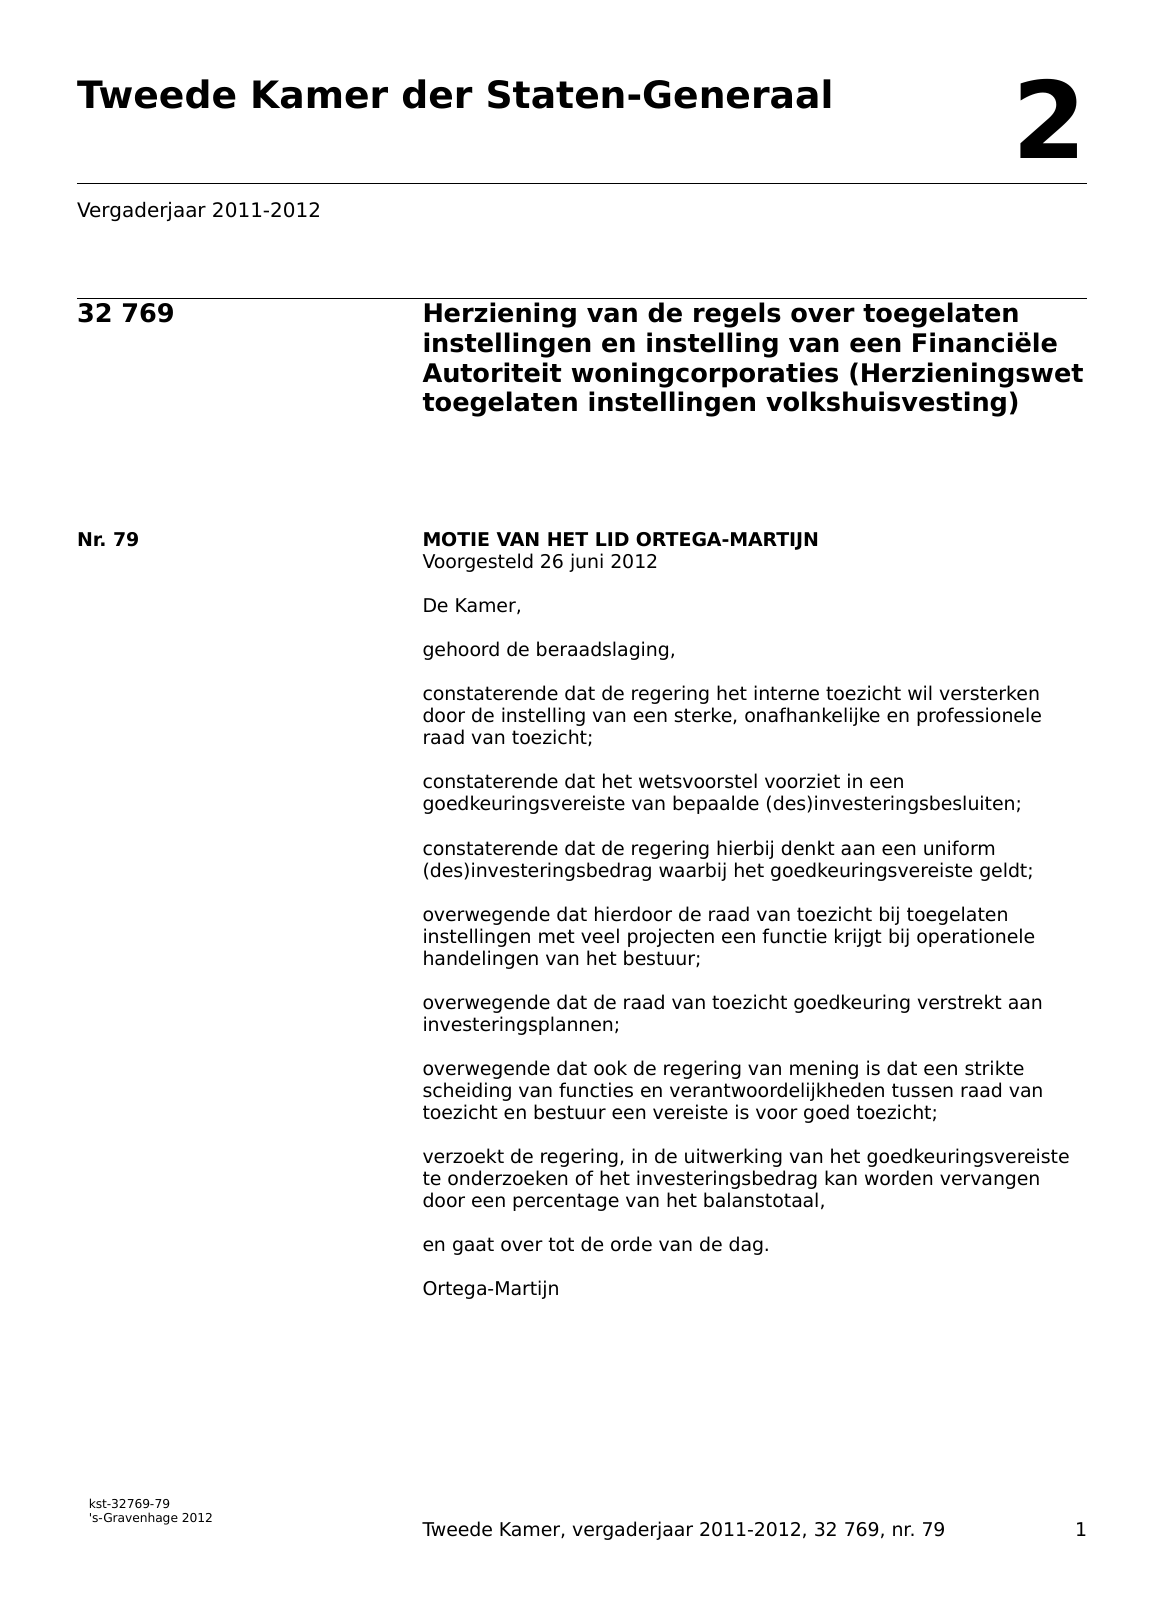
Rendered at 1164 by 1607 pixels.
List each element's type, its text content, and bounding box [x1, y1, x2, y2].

text overwegende dat ook de regering van mening is dat een strikte scheiding van functies en verantwoordelijkheden tussen raad van toezicht en bestuur een vereiste is voor goed toezicht; [422, 1058, 1087, 1124]
text Voorgesteld 26 juni 2012 [422, 551, 1087, 573]
text Ortega-Martijn [422, 1278, 1087, 1300]
subtitle Nr. 79 MOTIE VAN HET LID ORTEGA-MARTIJN [77, 529, 1087, 551]
text constaterende dat de regering hierbij denkt aan een uniform (des)investeringsbedrag waarbij het goedkeuringsvereiste geldt; [422, 837, 1087, 881]
text De Kamer, [422, 595, 1087, 617]
text overwegende dat hierdoor de raad van toezicht bij toegelaten instellingen met veel projecten een functie krijgt bij operationele handelingen van het bestuur; [422, 904, 1087, 969]
table_header Tweede Kamer der Staten-Generaal [77, 59, 886, 183]
table_header 2 [886, 59, 1087, 183]
text verzoekt de regering, in de uitwerking van het goedkeuringsvereiste te onderzoeken of het investeringsbedrag kan worden vervangen door een percentage van het balanstotaal, [422, 1146, 1087, 1212]
table_cell Vergaderjaar 2011-2012 [77, 184, 1087, 298]
text en gaat over tot de orde van de dag. [422, 1234, 1087, 1256]
text overwegende dat de raad van toezicht goedkeuring verstrekt aan investeringsplannen; [422, 992, 1087, 1036]
text constaterende dat de regering het interne toezicht wil versterken door de instelling van een sterke, onafhankelijke en professionele raad van toezicht; [422, 683, 1087, 749]
text gehoord de beraadslaging, [422, 639, 1087, 661]
text 's-Gravenhage 2012 [88, 1511, 323, 1525]
text constaterende dat het wetsvoorstel voorziet in een goedkeuringsvereiste van bepaalde (des)investeringsbesluiten; [422, 771, 1087, 815]
text kst-32769-79 [88, 1497, 323, 1511]
subtitle 32 769 Herziening van de regels over toegelaten instellingen en instelling van een Financiële Autoriteit woningcorporaties (Herzieningswet toegelaten instellingen volkshuisvesting) [77, 299, 1087, 418]
